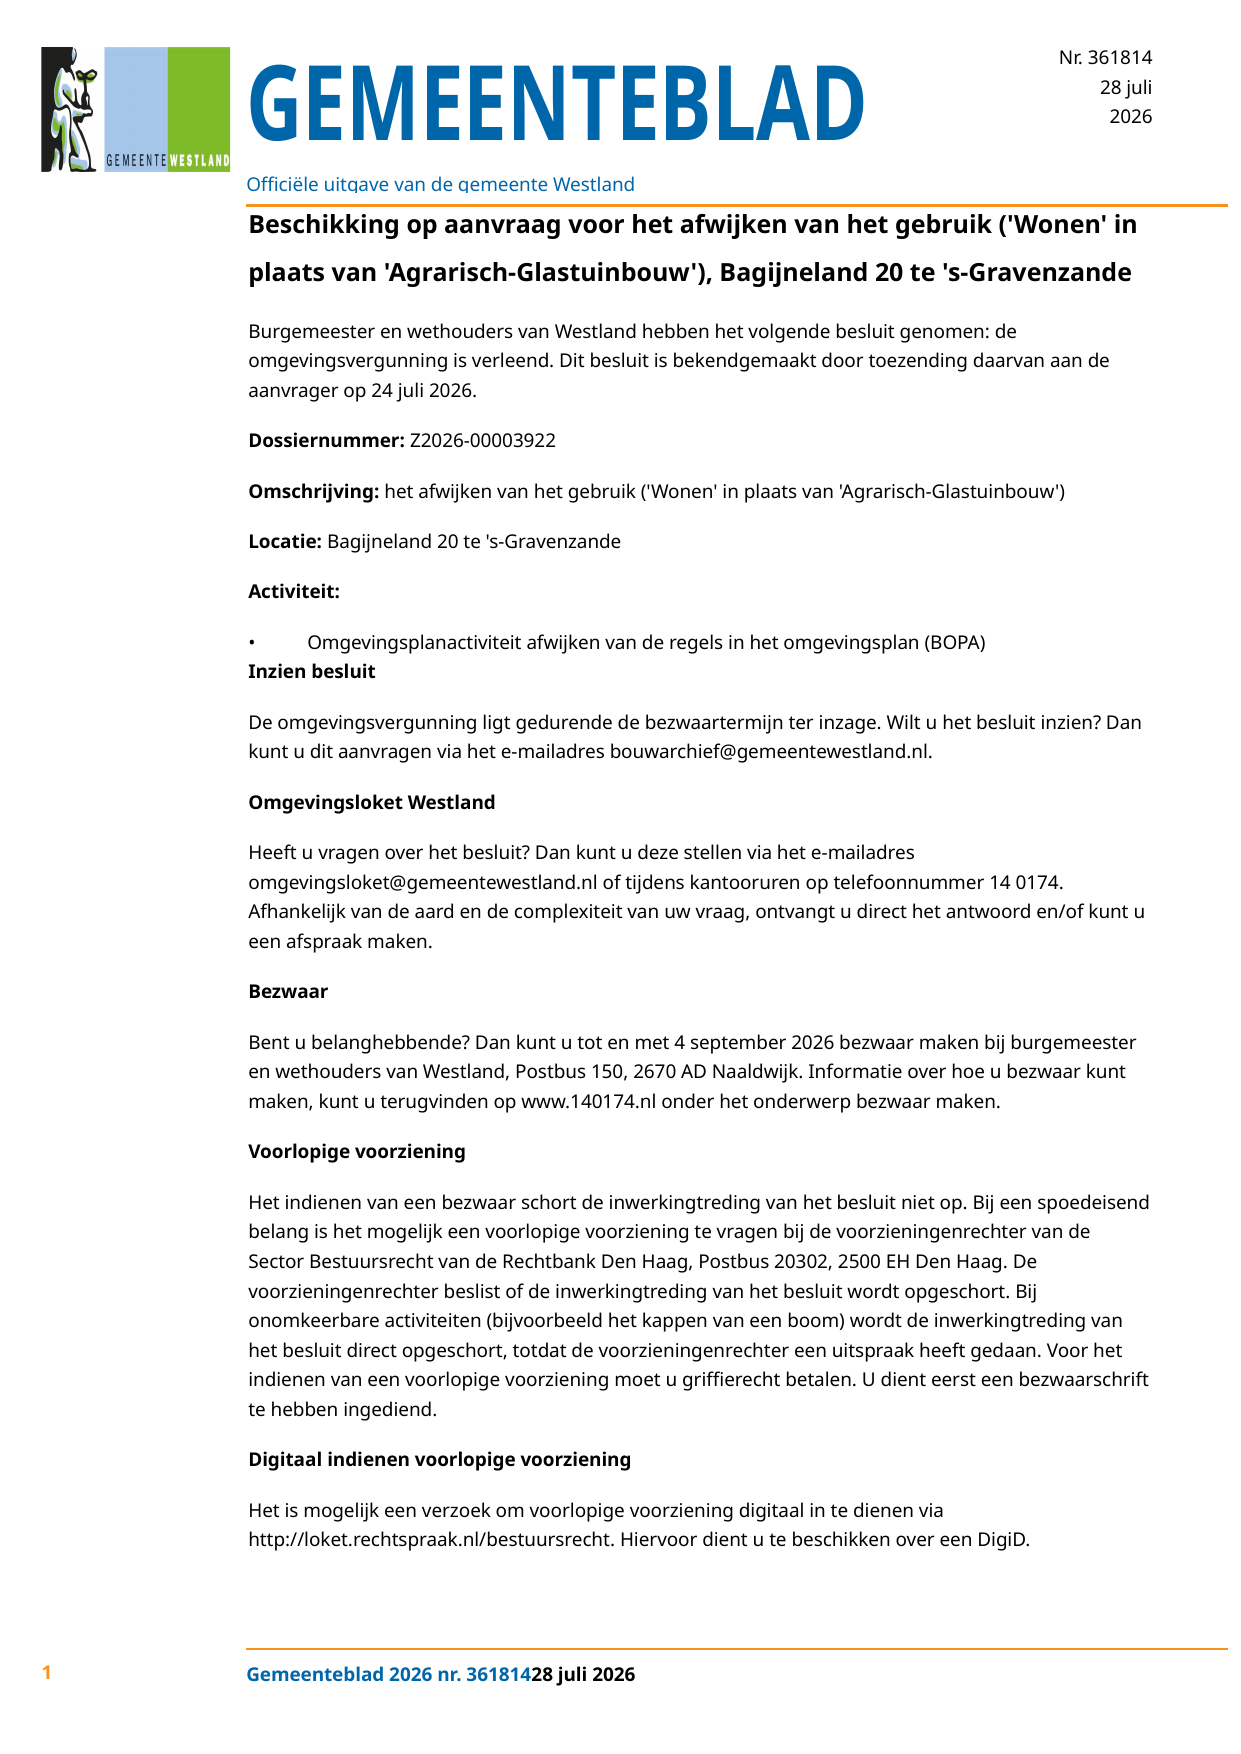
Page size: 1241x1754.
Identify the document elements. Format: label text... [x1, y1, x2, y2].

text Omgevingsloket Westland [248, 789, 1152, 815]
picture [41, 47, 231, 172]
text Burgemeester en wethouders van Westland hebben het volgende besluit genomen: de omgevingsvergunning is verleend. Dit besluit is bekendgemaakt door toezending daarvan aan de aanvrager op 24 juli 2026. [248, 318, 1152, 403]
text Digitaal indienen voorlopige voorziening [248, 1447, 1152, 1472]
text Omschrijving: het afwijken van het gebruik ('Wonen' in plaats van 'Agrarisch-Glastuinbouw') [248, 478, 1152, 504]
text Locatie: Bagijneland 20 te 's-Gravenzande [248, 528, 1152, 554]
text Activiteit: [248, 579, 1152, 604]
text Bezwaar [248, 979, 1152, 1004]
text Bent u belanghebbende? Dan kunt u tot en met 4 september 2026 bezwaar maken bij burgemeester en wethouders van Westland, Postbus 150, 2670 AD Naaldwijk. Informatie over hoe u bezwaar kunt maken, kunt u terugvinden op www.140174.nl onder het onderwerp bezwaar maken. [248, 1029, 1152, 1114]
list Omgevingsplanactiviteit afwijken van de regels in het omgevingsplan (BOPA) [248, 629, 1152, 655]
text De omgevingsvergunning ligt gedurende de bezwaartermijn ter inzage. Wilt u het besluit inzien? Dan kunt u dit aanvragen via het e-mailadres bouwarchief@gemeentewestland.nl. [248, 709, 1152, 764]
text Het is mogelijk een verzoek om voorlopige voorziening digitaal in te dienen via http://loket.rechtspraak.nl/bestuursrecht. Hiervoor dient u te beschikken over een DigiD. [248, 1497, 1152, 1552]
text Dossiernummer: Z2026-00003922 [248, 427, 1152, 453]
text Heeft u vragen over het besluit? Dan kunt u deze stellen via het e-mailadres omgevingsloket@gemeentewestland.nl of tijdens kantooruren op telefoonnummer 14 0174. Afhankelijk van de aard en de complexiteit van uw vraag, ontvangt u direct het antwoord en/of kunt u een afspraak maken. [248, 839, 1152, 954]
text Het indienen van een bezwaar schort de inwerkingtreding van het besluit niet op. Bij een spoedeisend belang is het mogelijk een voorlopige voorziening te vragen bij de voorzieningenrechter van de Sector Bestuursrecht van de Rechtbank Den Haag, Postbus 20302, 2500 EH Den Haag. De voorzieningenrechter beslist of de inwerkingtreding van het besluit wordt opgeschort. Bij onomkeerbare activiteiten (bijvoorbeeld het kappen van een boom) wordt de inwerkingtreding van het besluit direct opgeschort, totdat de voorzieningenrechter een uitspraak heeft gedaan. Voor het indienen van een voorlopige voorziening moet u griffierecht betalen. U dient eerst een bezwaarschrift te hebben ingediend. [248, 1189, 1152, 1422]
text Voorlopige voorziening [248, 1139, 1152, 1164]
text Inzien besluit [248, 659, 1152, 684]
text Beschikking op aanvraag voor het afwijken van het gebruik ('Wonen' in plaats van 'Agrarisch-Glastuinbouw'), Bagijneland 20 te 's-Gravenzande [248, 207, 1152, 288]
